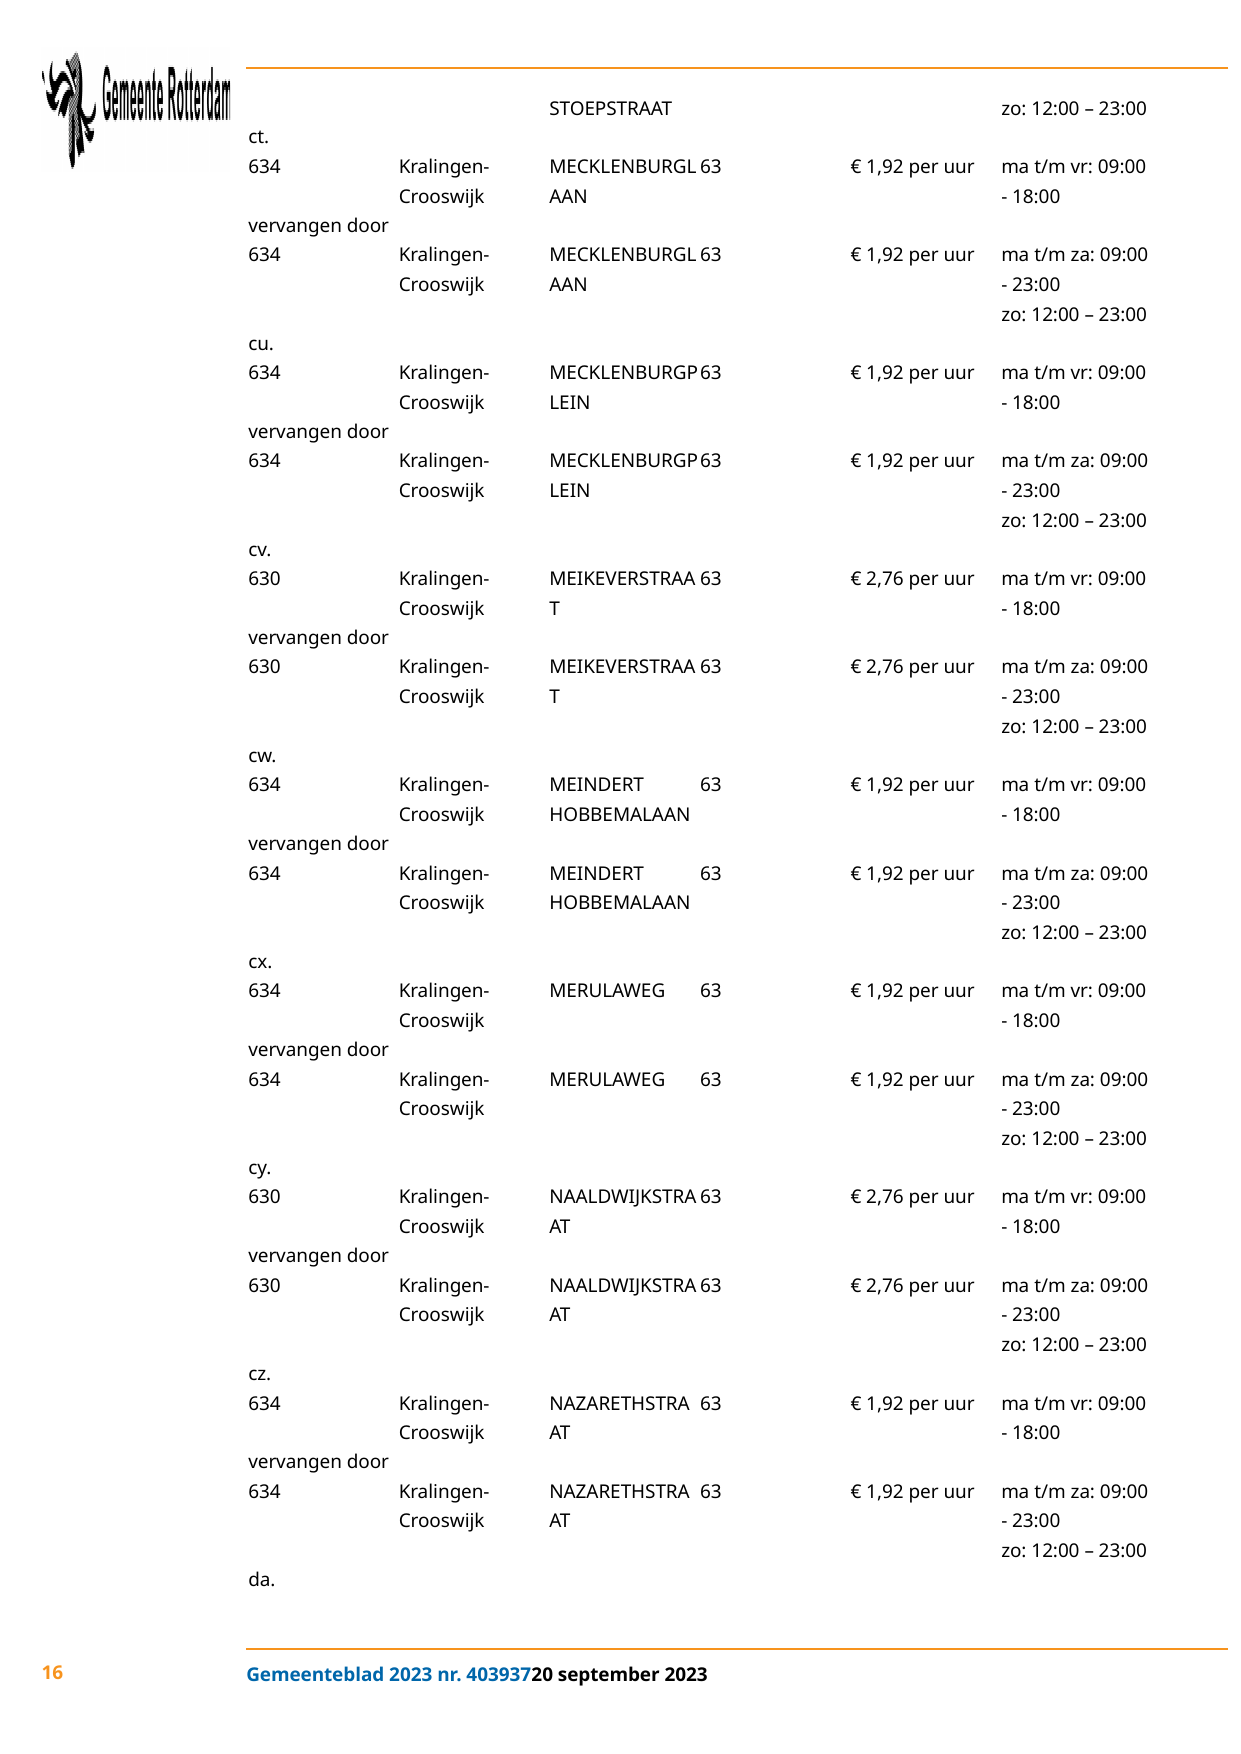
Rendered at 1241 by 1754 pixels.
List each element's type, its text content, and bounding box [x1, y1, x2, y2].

text cx. [248, 948, 1152, 974]
table_header NAALDWIJKSTRAAT [549, 1272, 700, 1357]
table_header ma t/m vr: 09:00 - 18:00 [1001, 566, 1152, 621]
table_header 634 [248, 154, 398, 209]
table_header € 1,92 per uur [850, 242, 1001, 327]
table_header Kralingen-Crooswijk [399, 1066, 549, 1151]
table_header NAALDWIJKSTRAAT [549, 1184, 700, 1239]
text vervangen door [248, 418, 1152, 444]
table_header Kralingen-Crooswijk [399, 1478, 549, 1563]
table_header zo: 12:00 – 23:00 [1001, 95, 1152, 121]
table_header MEINDERT HOBBEMALAAN [549, 860, 700, 945]
table_header [248, 95, 398, 121]
table_header MERULAWEG [549, 1066, 700, 1151]
table_header € 1,92 per uur [850, 154, 1001, 209]
table_header ma t/m za: 09:00 - 23:00 zo: 12:00 – 23:00 [1001, 1066, 1152, 1151]
picture [41, 47, 231, 172]
table_header 63 [700, 360, 850, 415]
table_header 63 [700, 1390, 850, 1445]
table_header € 1,92 per uur [850, 860, 1001, 945]
table_header € 1,92 per uur [850, 448, 1001, 533]
table_header Kralingen-Crooswijk [399, 566, 549, 621]
table_header MEIKEVERSTRAAT [549, 566, 700, 621]
table_header STOEPSTRAAT [549, 95, 700, 121]
table_header € 1,92 per uur [850, 1478, 1001, 1563]
table_header € 1,92 per uur [850, 1390, 1001, 1445]
table_header Kralingen-Crooswijk [399, 360, 549, 415]
table_header [700, 95, 850, 121]
table_header 63 [700, 566, 850, 621]
table_header MERULAWEG [549, 978, 700, 1033]
text vervangen door [248, 1448, 1152, 1474]
text cz. [248, 1360, 1152, 1386]
table_header € 2,76 per uur [850, 1272, 1001, 1357]
table_header Kralingen-Crooswijk [399, 772, 549, 827]
table_header ma t/m vr: 09:00 - 18:00 [1001, 772, 1152, 827]
table_header NAZARETHSTRAAT [549, 1478, 700, 1563]
table_header ma t/m vr: 09:00 - 18:00 [1001, 978, 1152, 1033]
text vervangen door [248, 830, 1152, 856]
table_header 634 [248, 772, 398, 827]
table_header ma t/m vr: 09:00 - 18:00 [1001, 1184, 1152, 1239]
text cv. [248, 536, 1152, 562]
table_header MEIKEVERSTRAAT [549, 654, 700, 739]
table_header ma t/m vr: 09:00 - 18:00 [1001, 1390, 1152, 1445]
table_header [399, 95, 549, 121]
table_header 63 [700, 242, 850, 327]
table_header Kralingen-Crooswijk [399, 1272, 549, 1357]
table_header 63 [700, 1184, 850, 1239]
text cw. [248, 742, 1152, 768]
table_header 630 [248, 1184, 398, 1239]
table_header MEINDERT HOBBEMALAAN [549, 772, 700, 827]
table_header 634 [248, 1390, 398, 1445]
table_header Kralingen-Crooswijk [399, 654, 549, 739]
table_header 63 [700, 860, 850, 945]
table_header ma t/m vr: 09:00 - 18:00 [1001, 360, 1152, 415]
table_header Kralingen-Crooswijk [399, 448, 549, 533]
table_header ma t/m za: 09:00 - 23:00 zo: 12:00 – 23:00 [1001, 1272, 1152, 1357]
table_header ma t/m za: 09:00 - 23:00 zo: 12:00 – 23:00 [1001, 448, 1152, 533]
table_header 63 [700, 978, 850, 1033]
table_header Kralingen-Crooswijk [399, 978, 549, 1033]
table_header 634 [248, 978, 398, 1033]
table_header 630 [248, 1272, 398, 1357]
table_header MECKLENBURGLAAN [549, 242, 700, 327]
table_header 63 [700, 1066, 850, 1151]
table_header € 2,76 per uur [850, 566, 1001, 621]
table_header € 2,76 per uur [850, 1184, 1001, 1239]
table_header 630 [248, 566, 398, 621]
table_header Kralingen-Crooswijk [399, 242, 549, 327]
table_header ma t/m vr: 09:00 - 18:00 [1001, 154, 1152, 209]
text vervangen door [248, 1036, 1152, 1062]
table_header NAZARETHSTRAAT [549, 1390, 700, 1445]
table_header Kralingen-Crooswijk [399, 154, 549, 209]
table_header Kralingen-Crooswijk [399, 860, 549, 945]
table_header ma t/m za: 09:00 - 23:00 zo: 12:00 – 23:00 [1001, 860, 1152, 945]
text vervangen door [248, 1242, 1152, 1268]
text da. [248, 1566, 1152, 1592]
text vervangen door [248, 624, 1152, 650]
table_header MECKLENBURGPLEIN [549, 360, 700, 415]
text cu. [248, 330, 1152, 356]
table_header MECKLENBURGLAAN [549, 154, 700, 209]
table_header 63 [700, 1272, 850, 1357]
table_header 634 [248, 242, 398, 327]
table_header 63 [700, 772, 850, 827]
table_header 634 [248, 448, 398, 533]
table_header 634 [248, 360, 398, 415]
table_header € 1,92 per uur [850, 360, 1001, 415]
table_header 63 [700, 448, 850, 533]
table_header Kralingen-Crooswijk [399, 1390, 549, 1445]
table_header Kralingen-Crooswijk [399, 1184, 549, 1239]
table_header ma t/m za: 09:00 - 23:00 zo: 12:00 – 23:00 [1001, 654, 1152, 739]
text vervangen door [248, 212, 1152, 238]
table_header 634 [248, 1066, 398, 1151]
table_header MECKLENBURGPLEIN [549, 448, 700, 533]
table_header [850, 95, 1001, 121]
table_header 63 [700, 154, 850, 209]
text cy. [248, 1154, 1152, 1180]
table_header 630 [248, 654, 398, 739]
table_header ma t/m za: 09:00 - 23:00 zo: 12:00 – 23:00 [1001, 242, 1152, 327]
table_header € 1,92 per uur [850, 978, 1001, 1033]
table_header 634 [248, 860, 398, 945]
table_header 634 [248, 1478, 398, 1563]
table_header € 1,92 per uur [850, 772, 1001, 827]
table_header 63 [700, 1478, 850, 1563]
text ct. [248, 124, 1152, 149]
table_header € 2,76 per uur [850, 654, 1001, 739]
table_header € 1,92 per uur [850, 1066, 1001, 1151]
table_header 63 [700, 654, 850, 739]
table_header ma t/m za: 09:00 - 23:00 zo: 12:00 – 23:00 [1001, 1478, 1152, 1563]
